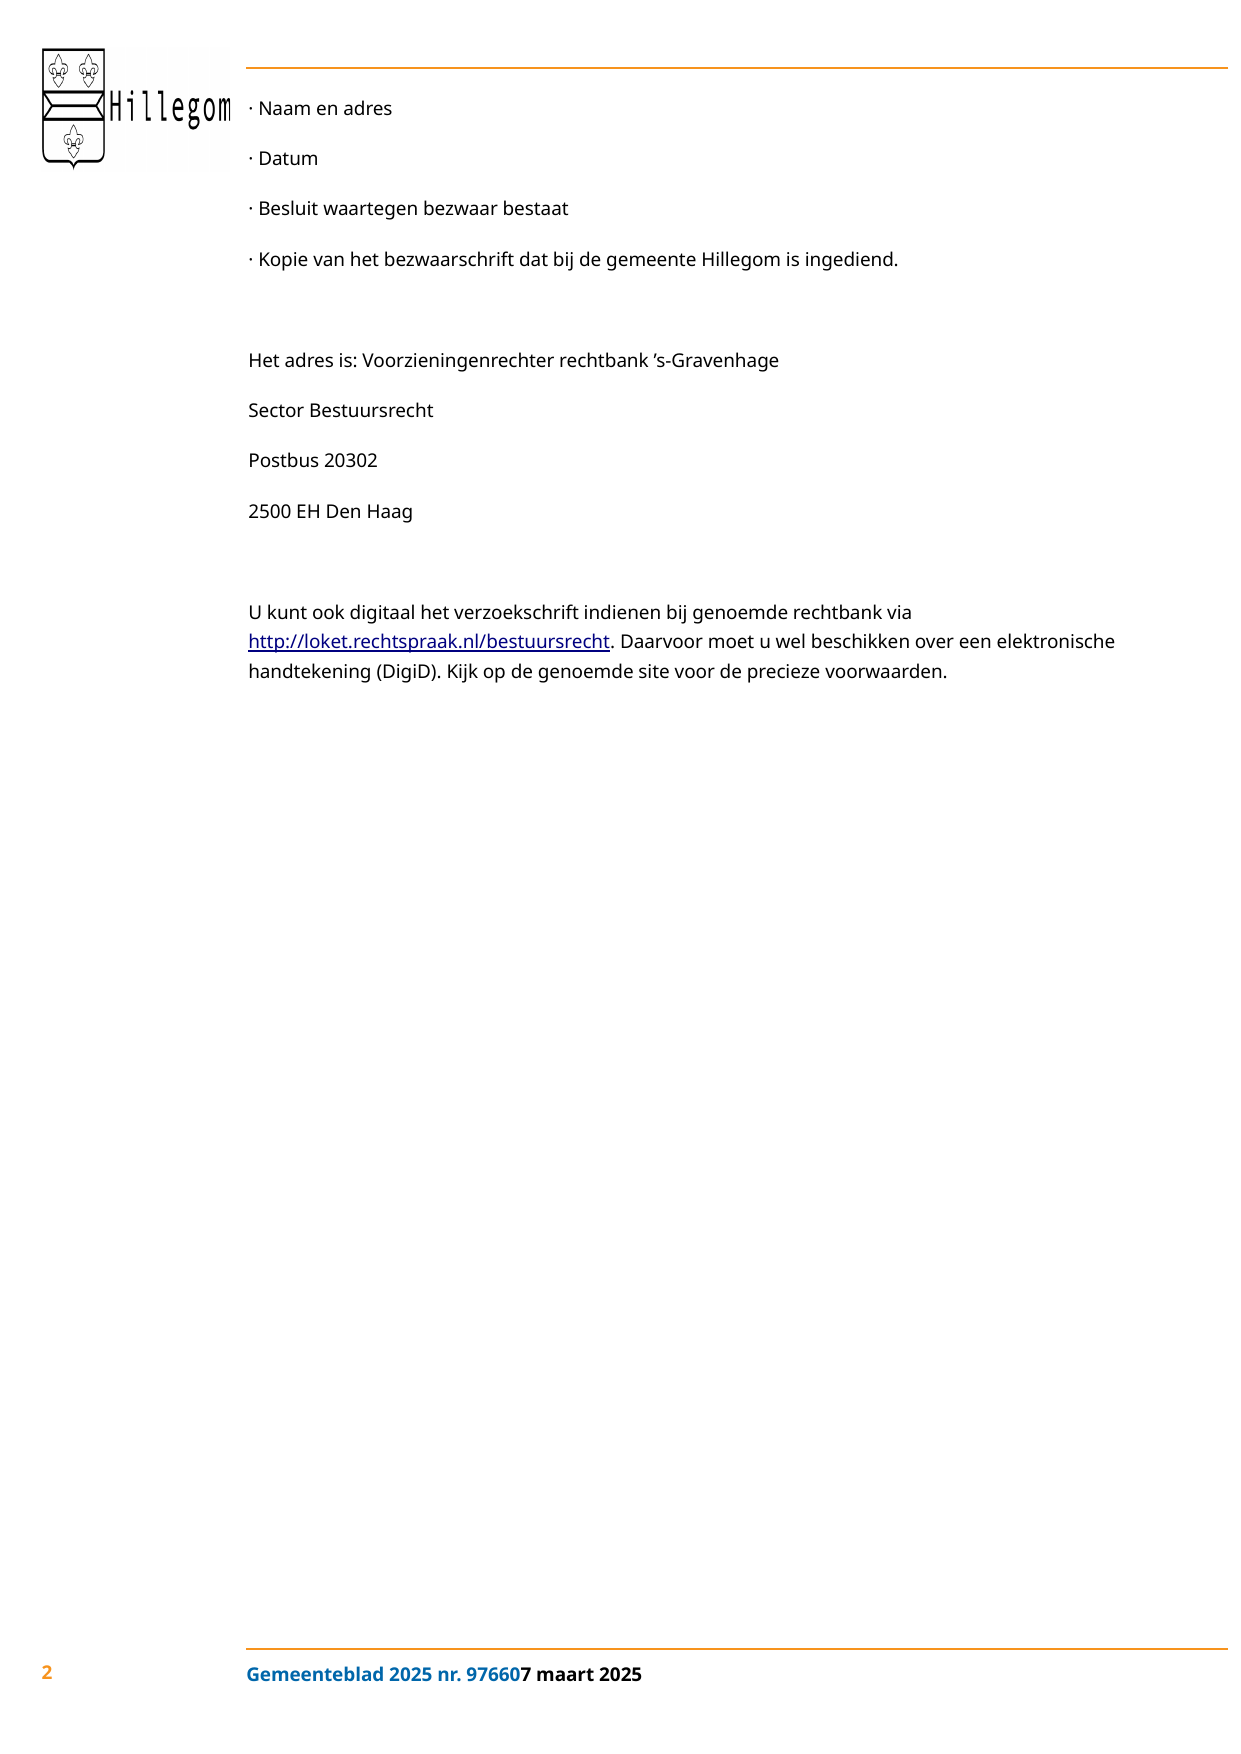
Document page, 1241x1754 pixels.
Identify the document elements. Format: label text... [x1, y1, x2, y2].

text · Besluit waartegen bezwaar bestaat [248, 196, 1152, 221]
text · Naam en adres [248, 95, 1152, 121]
text Het adres is: Voorzieningenrechter rechtbank ’s-Gravenhage [248, 347, 1152, 373]
picture [41, 47, 231, 172]
text · Kopie van het bezwaarschrift dat bij de gemeente Hillegom is ingediend. [248, 246, 1152, 272]
text 2500 EH Den Haag [248, 498, 1152, 524]
text · Datum [248, 145, 1152, 171]
text Postbus 20302 [248, 448, 1152, 473]
text Sector Bestuursrecht [248, 397, 1152, 423]
text U kunt ook digitaal het verzoekschrift indienen bij genoemde rechtbank via http://loket.rechtspraak.nl/bestuursrecht. Daarvoor moet u wel beschikken over een elektronische handtekening (DigiD). Kijk op de genoemde site voor de precieze voorwaarden. [248, 599, 1152, 684]
